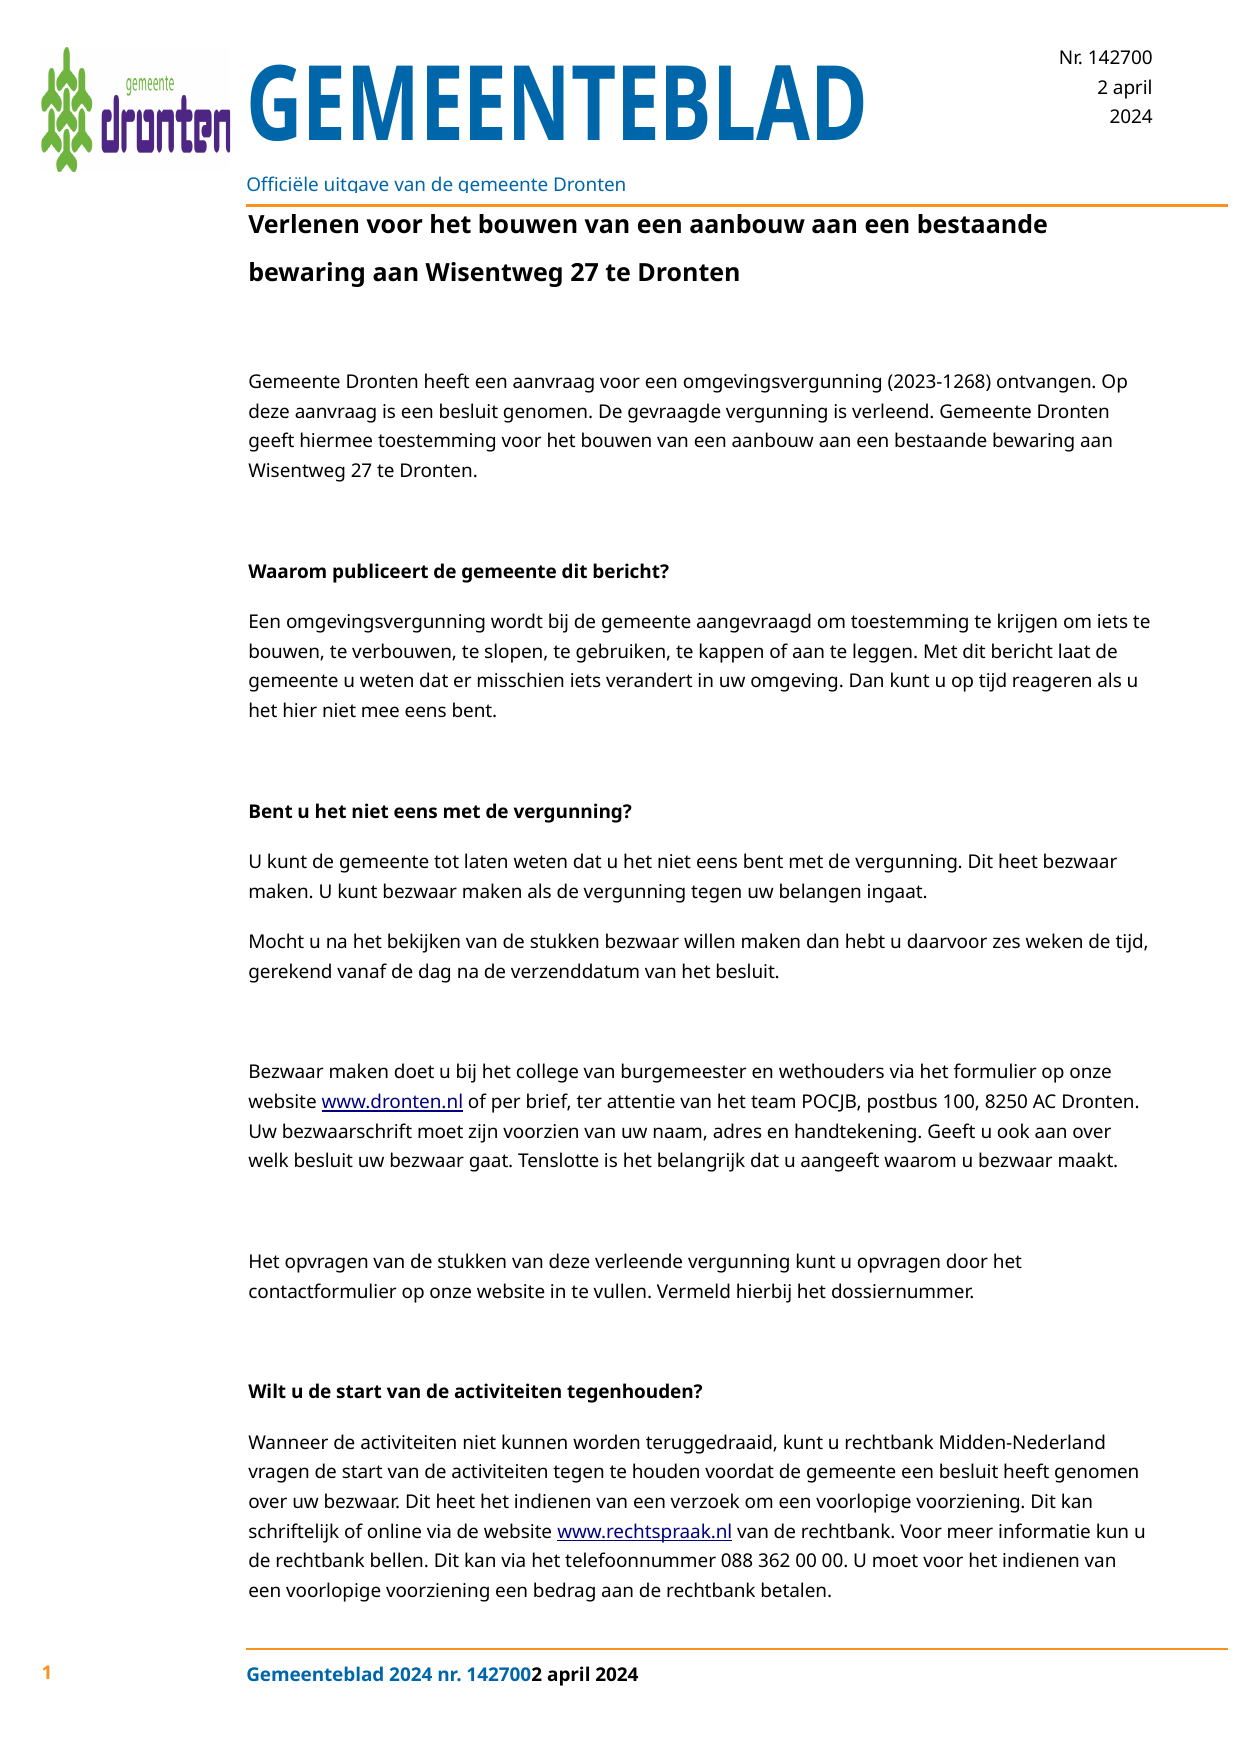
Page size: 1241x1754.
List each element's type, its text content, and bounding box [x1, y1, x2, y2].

picture [41, 47, 231, 172]
text Bent u het niet eens met de vergunning? [248, 798, 1152, 824]
text Wilt u de start van de activiteiten tegenhouden? [248, 1379, 1152, 1404]
text Een omgevingsvergunning wordt bij de gemeente aangevraagd om toestemming te krijgen om iets te bouwen, te verbouwen, te slopen, te gebruiken, te kappen of aan te leggen. Met dit bericht laat de gemeente u weten dat er misschien iets verandert in uw omgeving. Dan kunt u op tijd reageren als u het hier niet mee eens bent. [248, 608, 1152, 723]
text Waarom publiceert de gemeente dit bericht? [248, 558, 1152, 584]
text Wanneer de activiteiten niet kunnen worden teruggedraaid, kunt u rechtbank Midden-Nederland vragen de start van de activiteiten tegen te houden voordat de gemeente een besluit heeft genomen over uw bezwaar. Dit heet het indienen van een verzoek om een voorlopige voorziening. Dit kan schriftelijk of online via de website www.rechtspraak.nl van de rechtbank. Voor meer informatie kun u de rechtbank bellen. Dit kan via het telefoonnummer 088 362 00 00. U moet voor het indienen van een voorlopige voorziening een bedrag aan de rechtbank betalen. [248, 1429, 1152, 1603]
text Mocht u na het bekijken van de stukken bezwaar willen maken dan hebt u daarvoor zes weken de tijd, gerekend vanaf de dag na de verzenddatum van het besluit. [248, 928, 1152, 984]
text Gemeente Dronten heeft een aanvraag voor een omgevingsvergunning (2023-1268) ontvangen. Op deze aanvraag is een besluit genomen. De gevraagde vergunning is verleend. Gemeente Dronten geeft hiermee toestemming voor het bouwen van een aanbouw aan een bestaande bewaring aan Wisentweg 27 te Dronten. [248, 368, 1152, 483]
text Bezwaar maken doet u bij het college van burgemeester en wethouders via het formulier op onze website www.dronten.nl of per brief, ter attentie van het team POCJB, postbus 100, 8250 AC Dronten. Uw bezwaarschrift moet zijn voorzien van uw naam, adres en handtekening. Geeft u ook aan over welk besluit uw bezwaar gaat. Tenslotte is het belangrijk dat u aangeeft waarom u bezwaar maakt. [248, 1059, 1152, 1173]
text Het opvragen van de stukken van deze verleende vergunning kunt u opvragen door het contactformulier op onze website in te vullen. Vermeld hierbij het dossiernummer. [248, 1248, 1152, 1304]
text U kunt de gemeente tot laten weten dat u het niet eens bent met de vergunning. Dit heet bezwaar maken. U kunt bezwaar maken als de vergunning tegen uw belangen ingaat. [248, 848, 1152, 904]
text Verlenen voor het bouwen van een aanbouw aan een bestaande bewaring aan Wisentweg 27 te Dronten [248, 207, 1152, 288]
